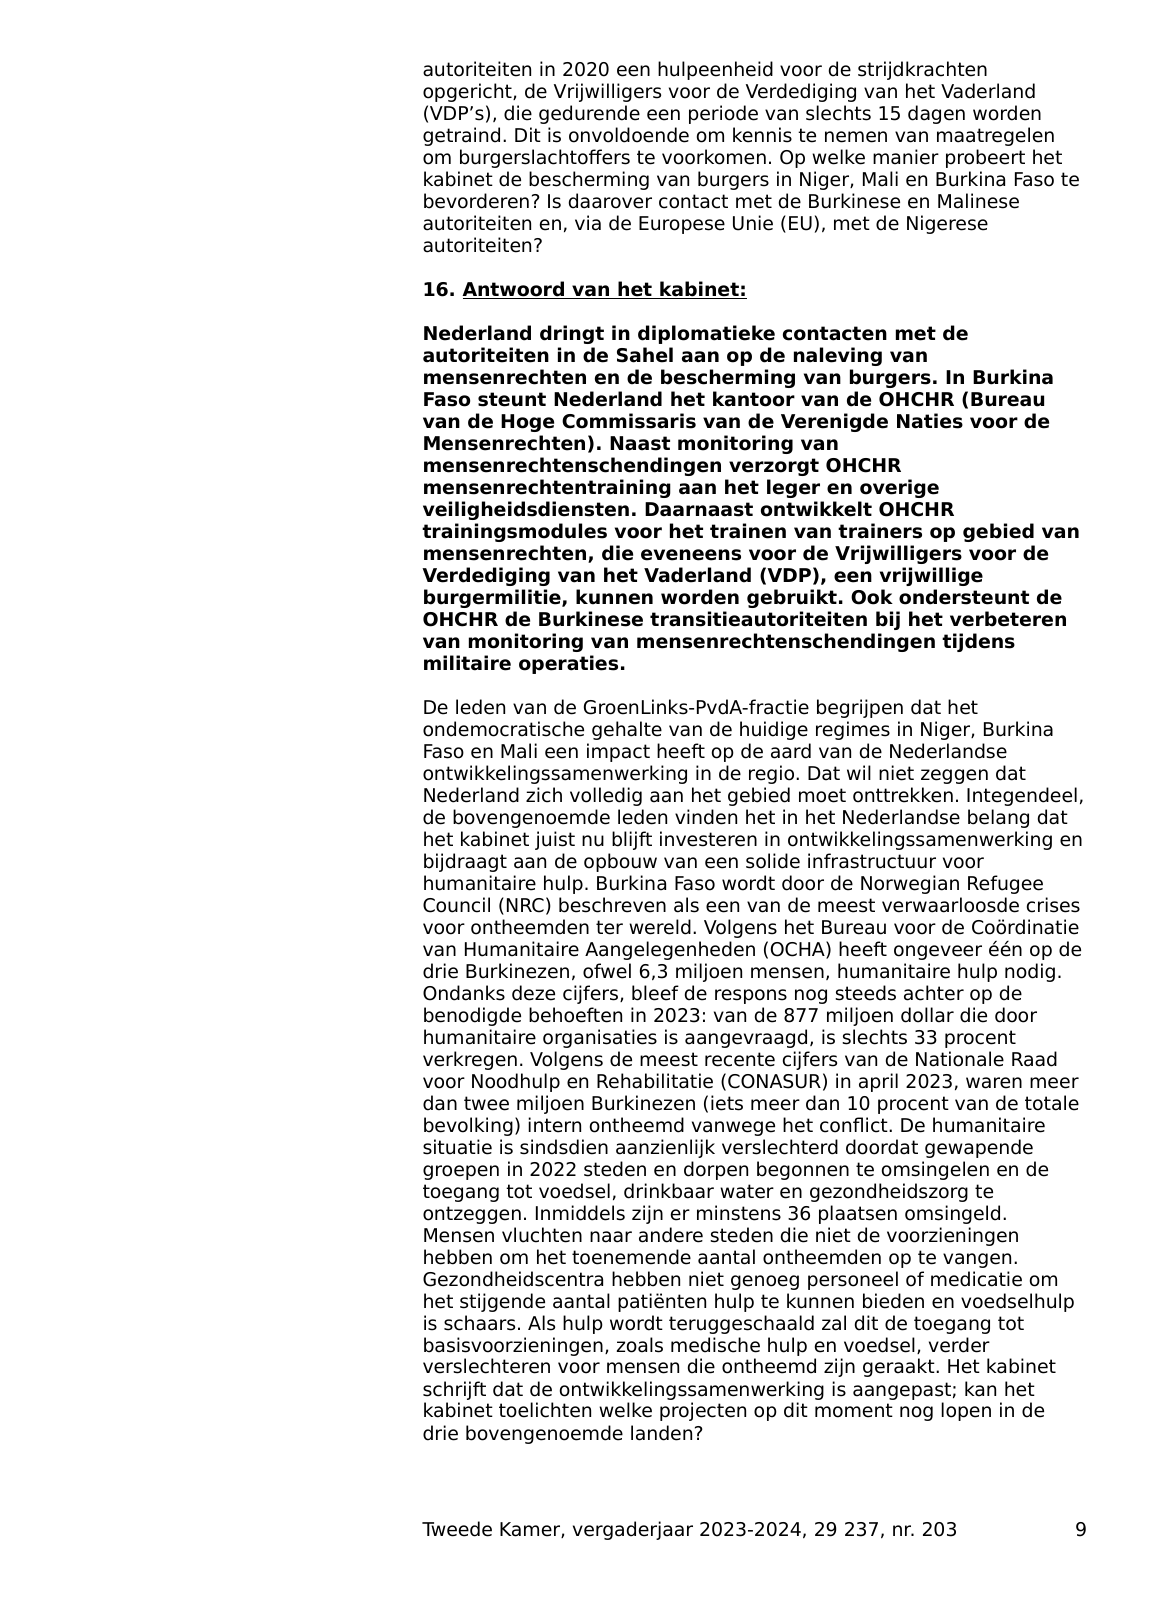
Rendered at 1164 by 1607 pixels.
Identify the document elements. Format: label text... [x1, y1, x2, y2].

text Nederland dringt in diplomatieke contacten met de autoriteiten in de Sahel aan op de naleving van mensenrechten en de bescherming van burgers. In Burkina Faso steunt Nederland het kantoor van de OHCHR (Bureau van de Hoge Commissaris van de Verenigde Naties voor de Mensenrechten). Naast monitoring van mensenrechtenschendingen verzorgt OHCHR mensenrechtentraining aan het leger en overige veiligheidsdiensten. Daarnaast ontwikkelt OHCHR trainingsmodules voor het trainen van trainers op gebied van mensenrechten, die eveneens voor de Vrijwilligers voor de Verdediging van het Vaderland (VDP), een vrijwillige burgermilitie, kunnen worden gebruikt. Ook ondersteunt de OHCHR de Burkinese transitieautoriteiten bij het verbeteren van monitoring van mensenrechtenschendingen tijdens militaire operaties. [422, 323, 1087, 675]
text autoriteiten in 2020 een hulpeenheid voor de strijdkrachten opgericht, de Vrijwilligers voor de Verdediging van het Vaderland (VDP’s), die gedurende een periode van slechts 15 dagen worden getraind. Dit is onvoldoende om kennis te nemen van maatregelen om burgerslachtoffers te voorkomen. Op welke manier probeert het kabinet de bescherming van burgers in Niger, Mali en Burkina Faso te bevorderen? Is daarover contact met de Burkinese en Malinese autoriteiten en, via de Europese Unie (EU), met de Nigerese autoriteiten? [422, 59, 1087, 257]
text De leden van de GroenLinks-PvdA-fractie begrijpen dat het ondemocratische gehalte van de huidige regimes in Niger, Burkina Faso en Mali een impact heeft op de aard van de Nederlandse ontwikkelingssamenwerking in de regio. Dat wil niet zeggen dat Nederland zich volledig aan het gebied moet onttrekken. Integendeel, de bovengenoemde leden vinden het in het Nederlandse belang dat het kabinet juist nu blijft investeren in ontwikkelingssamenwerking en bijdraagt aan de opbouw van een solide infrastructuur voor humanitaire hulp. Burkina Faso wordt door de Norwegian Refugee Council (NRC) beschreven als een van de meest verwaarloosde crises voor ontheemden ter wereld. Volgens het Bureau voor de Coördinatie van Humanitaire Aangelegenheden (OCHA) heeft ongeveer één op de drie Burkinezen, ofwel 6,3 miljoen mensen, humanitaire hulp nodig. Ondanks deze cijfers, bleef de respons nog steeds achter op de benodigde behoeften in 2023: van de 877 miljoen dollar die door humanitaire organisaties is aangevraagd, is slechts 33 procent verkregen. Volgens de meest recente cijfers van de Nationale Raad voor Noodhulp en Rehabilitatie (CONASUR) in april 2023, waren meer dan twee miljoen Burkinezen (iets meer dan 10 procent van de totale bevolking) intern ontheemd vanwege het conflict. De humanitaire situatie is sindsdien aanzienlijk verslechterd doordat gewapende groepen in 2022 steden en dorpen begonnen te omsingelen en de toegang tot voedsel, drinkbaar water en gezondheidszorg te ontzeggen. Inmiddels zijn er minstens 36 plaatsen omsingeld. Mensen vluchten naar andere steden die niet de voorzieningen hebben om het toenemende aantal ontheemden op te vangen. Gezondheidscentra hebben niet genoeg personeel of medicatie om het stijgende aantal patiënten hulp te kunnen bieden en voedselhulp is schaars. Als hulp wordt teruggeschaald zal dit de toegang tot basisvoorzieningen, zoals medische hulp en voedsel, verder verslechteren voor mensen die ontheemd zijn geraakt. Het kabinet schrijft dat de ontwikkelingssamenwerking is aangepast; kan het kabinet toelichten welke projecten op dit moment nog lopen in de drie bovengenoemde landen? [422, 697, 1087, 1444]
text 16. Antwoord van het kabinet: [422, 279, 1087, 301]
